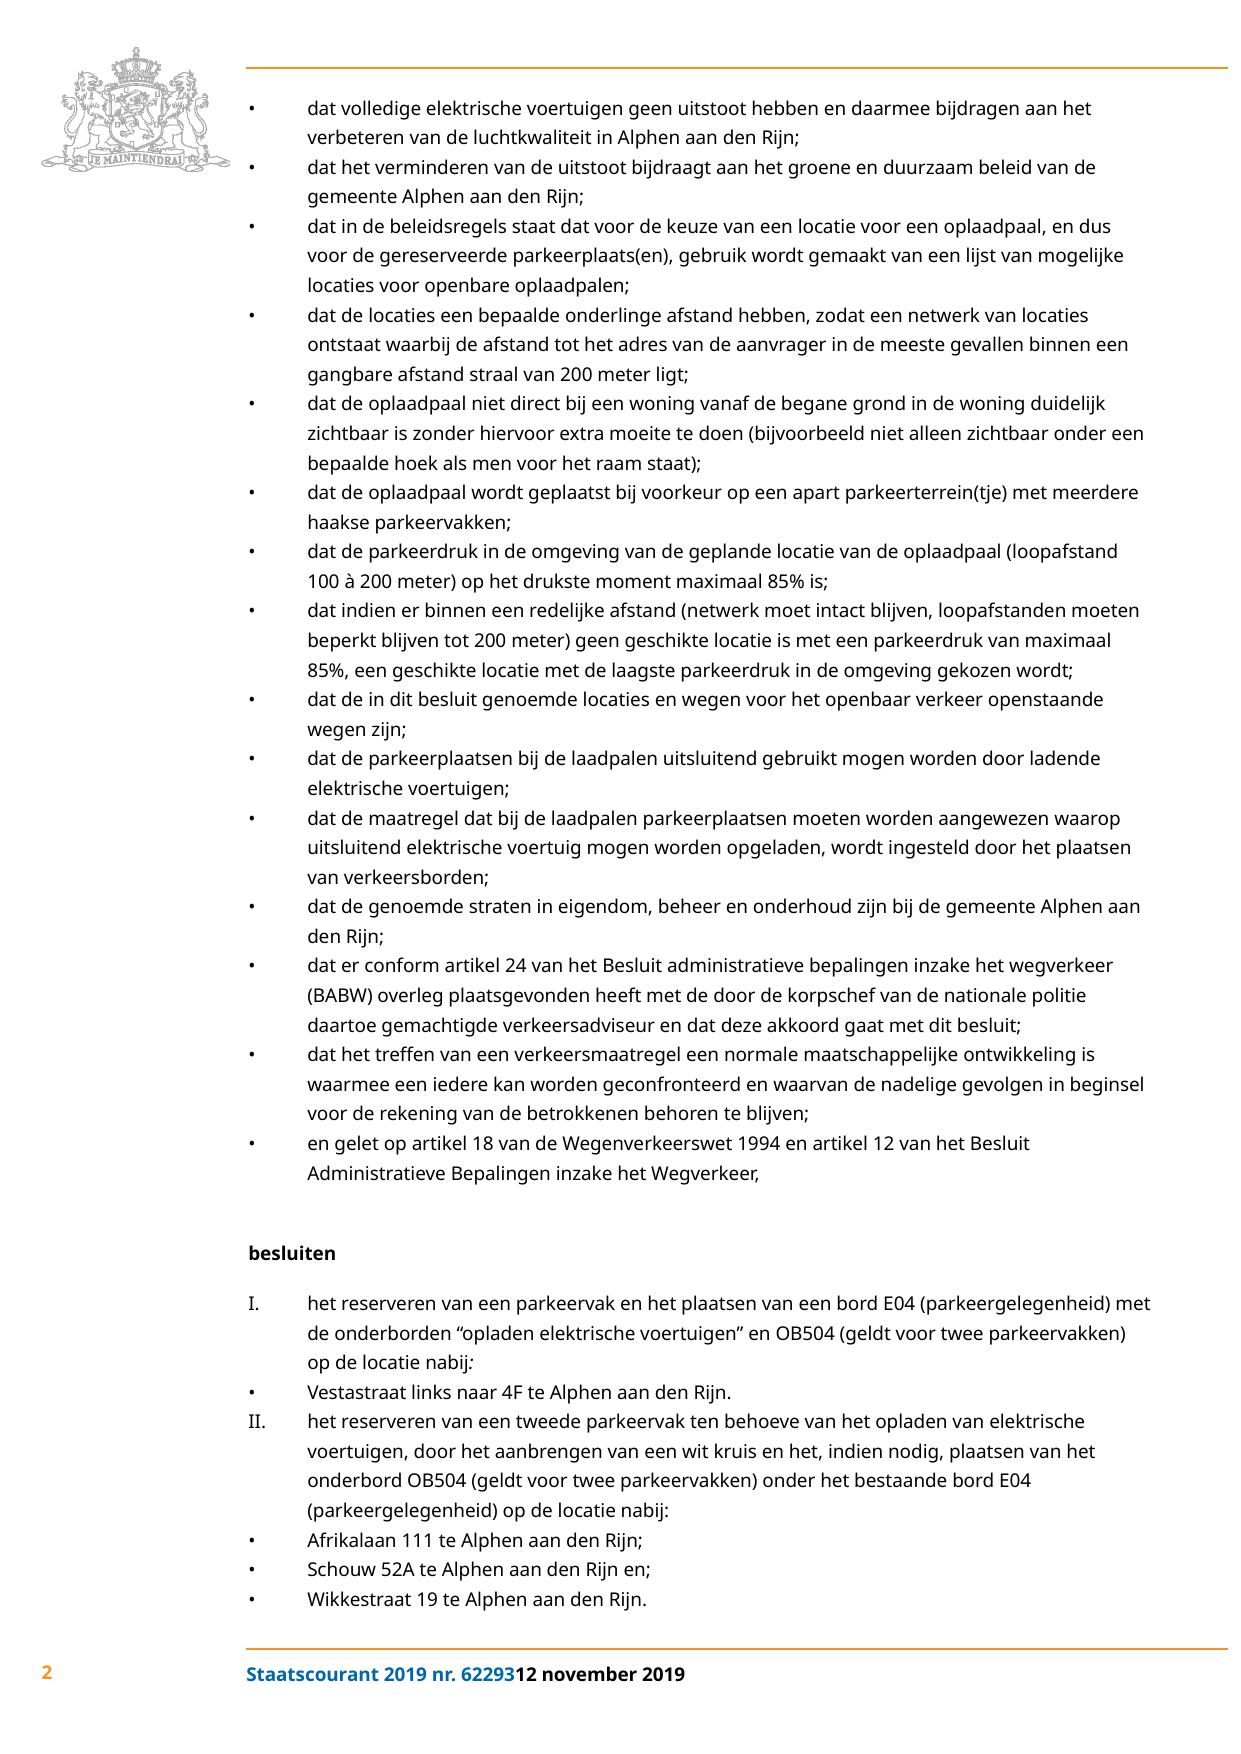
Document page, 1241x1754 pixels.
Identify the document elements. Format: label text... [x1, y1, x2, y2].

list dat de oplaadpaal wordt geplaatst bij voorkeur op een apart parkeerterrein(tje) met meerdere haakse parkeervakken; [248, 479, 1152, 535]
list dat het treffen van een verkeersmaatregel een normale maatschappelijke ontwikkeling is waarmee een iedere kan worden geconfronteerd en waarvan de nadelige gevolgen in beginsel voor de rekening van de betrokkenen behoren te blijven; [248, 1041, 1152, 1126]
list dat het verminderen van de uitstoot bijdraagt aan het groene en duurzaam beleid van de gemeente Alphen aan den Rijn; [248, 154, 1152, 209]
list het reserveren van een tweede parkeervak ten behoeve van het opladen van elektrische voertuigen, door het aanbrengen van een wit kruis en het, indien nodig, plaatsen van het onderbord OB504 (geldt voor twee parkeervakken) onder het bestaande bord E04 (parkeergelegenheid) op de locatie nabij: [248, 1408, 1152, 1523]
list Schouw 52A te Alphen aan den Rijn en; [248, 1556, 1152, 1582]
list dat de locaties een bepaalde onderlinge afstand hebben, zodat een netwerk van locaties ontstaat waarbij de afstand tot het adres van de aanvrager in de meeste gevallen binnen een gangbare afstand straal van 200 meter ligt; [248, 302, 1152, 387]
list en gelet op artikel 18 van de Wegenverkeerswet 1994 en artikel 12 van het Besluit Administratieve Bepalingen inzake het Wegverkeer, [248, 1130, 1152, 1186]
list dat er conform artikel 24 van het Besluit administratieve bepalingen inzake het wegverkeer (BABW) overleg plaatsgevonden heeft met de door de korpschef van de nationale politie daartoe gemachtigde verkeersadviseur en dat deze akkoord gaat met dit besluit; [248, 953, 1152, 1038]
list dat in de beleidsregels staat dat voor de keuze van een locatie voor een oplaadpaal, en dus voor de gereserveerde parkeerplaats(en), gebruik wordt gemaakt van een lijst van mogelijke locaties voor openbare oplaadpalen; [248, 213, 1152, 298]
list Wikkestraat 19 te Alphen aan den Rijn. [248, 1586, 1152, 1612]
list dat de maatregel dat bij de laadpalen parkeerplaatsen moeten worden aangewezen waarop uitsluitend elektrische voertuig mogen worden opgeladen, wordt ingesteld door het plaatsen van verkeersborden; [248, 805, 1152, 890]
list dat de parkeerplaatsen bij de laadpalen uitsluitend gebruikt mogen worden door ladende elektrische voertuigen; [248, 746, 1152, 801]
list dat de genoemde straten in eigendom, beheer en onderhoud zijn bij de gemeente Alphen aan den Rijn; [248, 893, 1152, 949]
list dat de parkeerdruk in de omgeving van de geplande locatie van de oplaadpaal (loopafstand 100 à 200 meter) op het drukste moment maximaal 85% is; [248, 538, 1152, 594]
picture [41, 47, 231, 172]
list het reserveren van een parkeervak en het plaatsen van een bord E04 (parkeergelegenheid) met de onderborden “opladen elektrische voertuigen” en OB504 (geldt voor twee parkeervakken) op de locatie nabij: [248, 1290, 1152, 1375]
text besluiten [248, 1240, 1152, 1266]
list dat volledige elektrische voertuigen geen uitstoot hebben en daarmee bijdragen aan het verbeteren van de luchtkwaliteit in Alphen aan den Rijn; [248, 95, 1152, 150]
list Afrikalaan 111 te Alphen aan den Rijn; [248, 1527, 1152, 1553]
list dat de in dit besluit genoemde locaties en wegen voor het openbaar verkeer openstaande wegen zijn; [248, 686, 1152, 742]
list Vestastraat links naar 4F te Alphen aan den Rijn. [248, 1379, 1152, 1405]
list dat indien er binnen een redelijke afstand (netwerk moet intact blijven, loopafstanden moeten beperkt blijven tot 200 meter) geen geschikte locatie is met een parkeerdruk van maximaal 85%, een geschikte locatie met de laagste parkeerdruk in de omgeving gekozen wordt; [248, 598, 1152, 683]
list dat de oplaadpaal niet direct bij een woning vanaf de begane grond in de woning duidelijk zichtbaar is zonder hiervoor extra moeite te doen (bijvoorbeeld niet alleen zichtbaar onder een bepaalde hoek als men voor het raam staat); [248, 391, 1152, 476]
